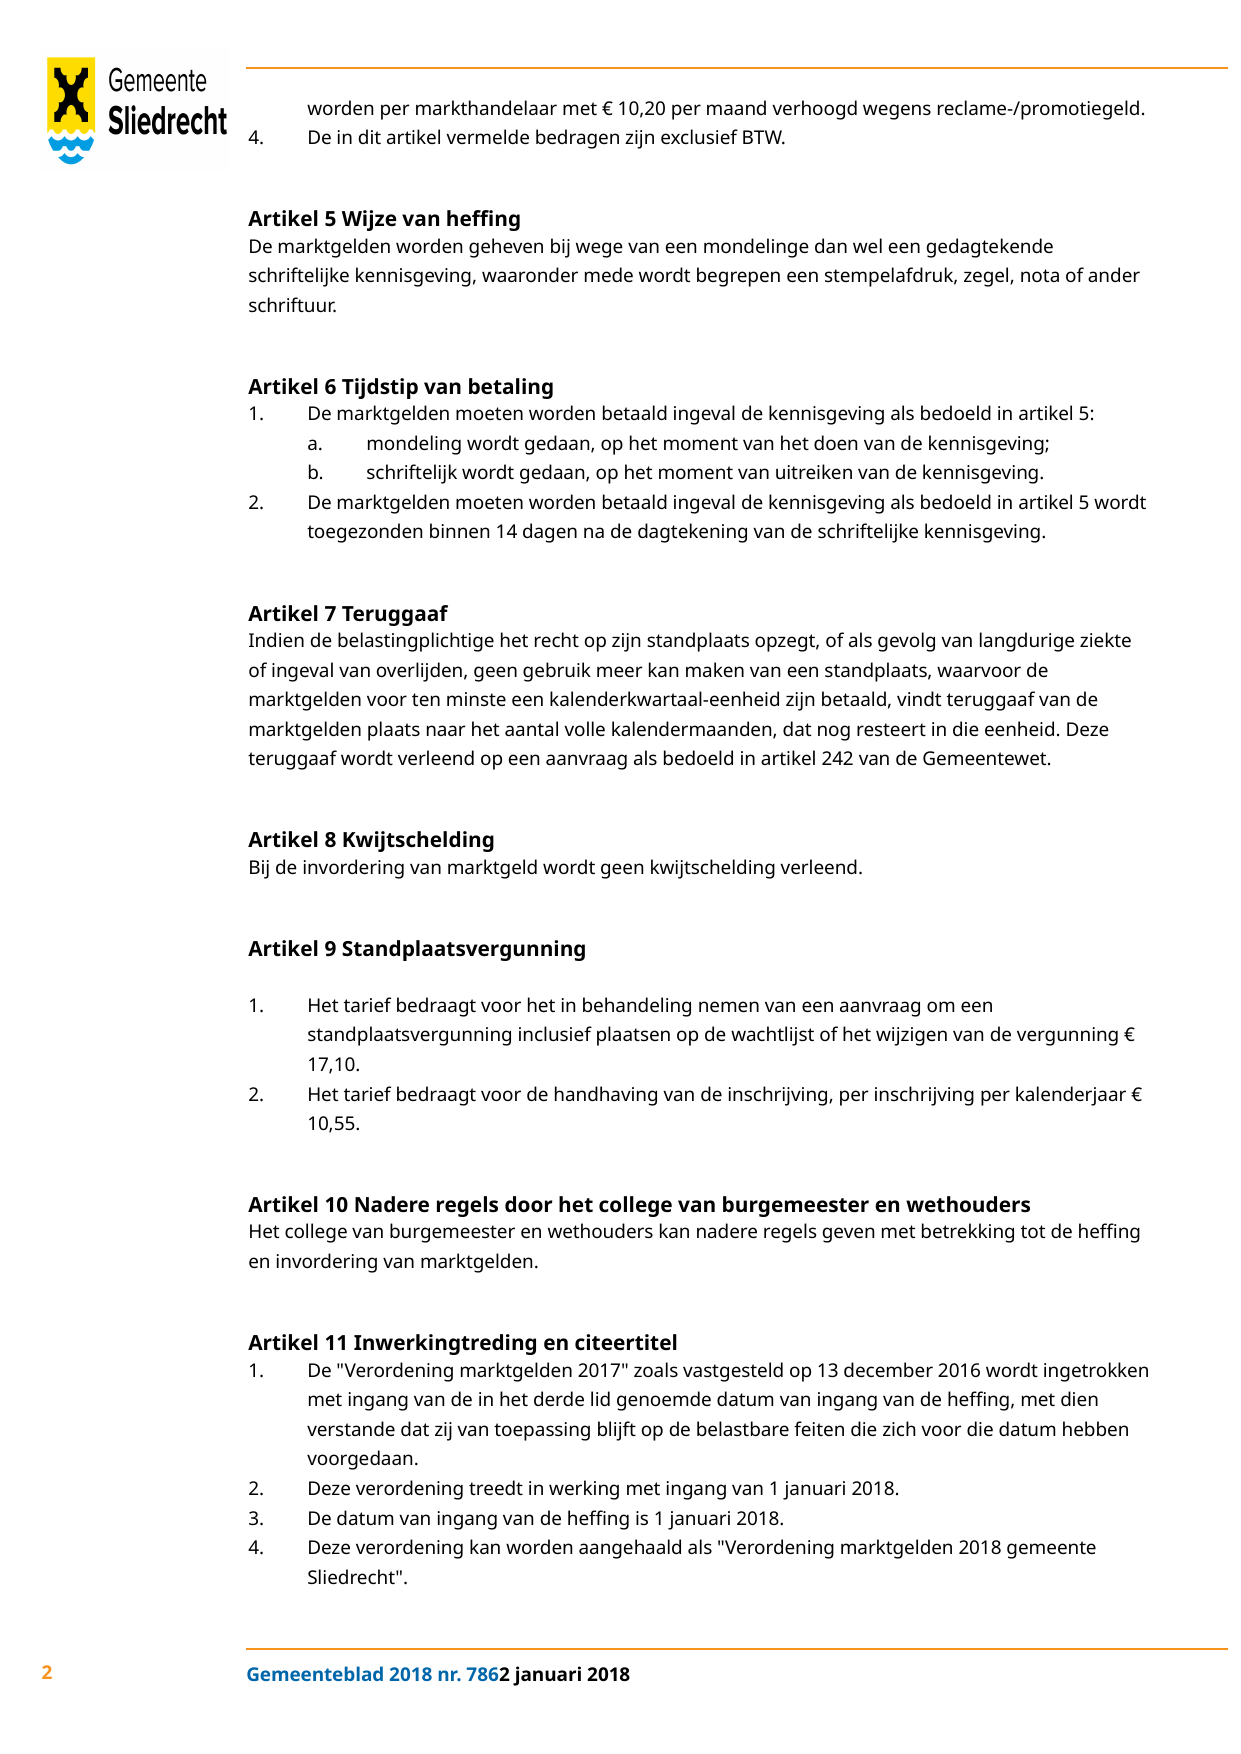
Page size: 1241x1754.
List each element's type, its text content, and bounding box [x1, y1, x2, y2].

list De "Verordening marktgelden 2017" zoals vastgesteld op 13 december 2016 wordt ingetrokken met ingang van de in het derde lid genoemde datum van ingang van de heffing, met dien verstande dat zij van toepassing blijft op de belastbare feiten die zich voor die datum hebben voorgedaan. [248, 1357, 1152, 1471]
text Artikel 9 Standplaatsvergunning [248, 934, 1152, 962]
text Bij de invordering van marktgeld wordt geen kwijtschelding verleend. [248, 854, 1152, 880]
list De in dit artikel vermelde bedragen zijn exclusief BTW. [248, 124, 1152, 150]
list De marktgelden moeten worden betaald ingeval de kennisgeving als bedoeld in artikel 5 wordt toegezonden binnen 14 dagen na de dagtekening van de schriftelijke kennisgeving. [248, 489, 1152, 544]
list Deze verordening kan worden aangehaald als "Verordening marktgelden 2018 gemeente Sliedrecht". [248, 1534, 1152, 1589]
text Artikel 5 Wijze van heffing [248, 204, 1152, 233]
picture [41, 47, 231, 172]
text Artikel 6 Tijdstip van betaling [248, 372, 1152, 400]
text Artikel 10 Nadere regels door het college van burgemeester en wethouders [248, 1190, 1152, 1219]
text De marktgelden worden geheven bij wege van een mondelinge dan wel een gedagtekende schriftelijke kennisgeving, waaronder mede wordt begrepen een stempelafdruk, zegel, nota of ander schriftuur. [248, 233, 1152, 318]
list Deze verordening treedt in werking met ingang van 1 januari 2018. [248, 1475, 1152, 1501]
text Artikel 8 Kwijtschelding [248, 826, 1152, 854]
text Indien de belastingplichtige het recht op zijn standplaats opzegt, of als gevolg van langdurige ziekte of ingeval van overlijden, geen gebruik meer kan maken van een standplaats, waarvoor de marktgelden voor ten minste een kalenderkwartaal-eenheid zijn betaald, vindt teruggaaf van de marktgelden plaats naar het aantal volle kalendermaanden, dat nog resteert in die eenheid. Deze teruggaaf wordt verleend op een aanvraag als bedoeld in artikel 242 van de Gemeentewet. [248, 627, 1152, 771]
list mondeling wordt gedaan, op het moment van het doen van de kennisgeving; [307, 430, 1152, 456]
list Het tarief bedraagt voor de handhaving van de inschrijving, per inschrijving per kalenderjaar € 10,55. [248, 1081, 1152, 1136]
text Artikel 11 Inwerkingtreding en citeertitel [248, 1328, 1152, 1357]
text Het college van burgemeester en wethouders kan nadere regels geven met betrekking tot de heffing en invordering van marktgelden. [248, 1219, 1152, 1274]
list worden per markthandelaar met € 10,20 per maand verhoogd wegens reclame-/promotiegeld. [248, 95, 1152, 121]
list Het tarief bedraagt voor het in behandeling nemen van een aanvraag om een standplaatsvergunning inclusief plaatsen op de wachtlijst of het wijzigen van de vergunning € 17,10. [248, 992, 1152, 1077]
list schriftelijk wordt gedaan, op het moment van uitreiken van de kennisgeving. [307, 459, 1152, 485]
text Artikel 7 Teruggaaf [248, 599, 1152, 627]
list De marktgelden moeten worden betaald ingeval de kennisgeving als bedoeld in artikel 5: [248, 400, 1152, 426]
list De datum van ingang van de heffing is 1 januari 2018. [248, 1505, 1152, 1530]
